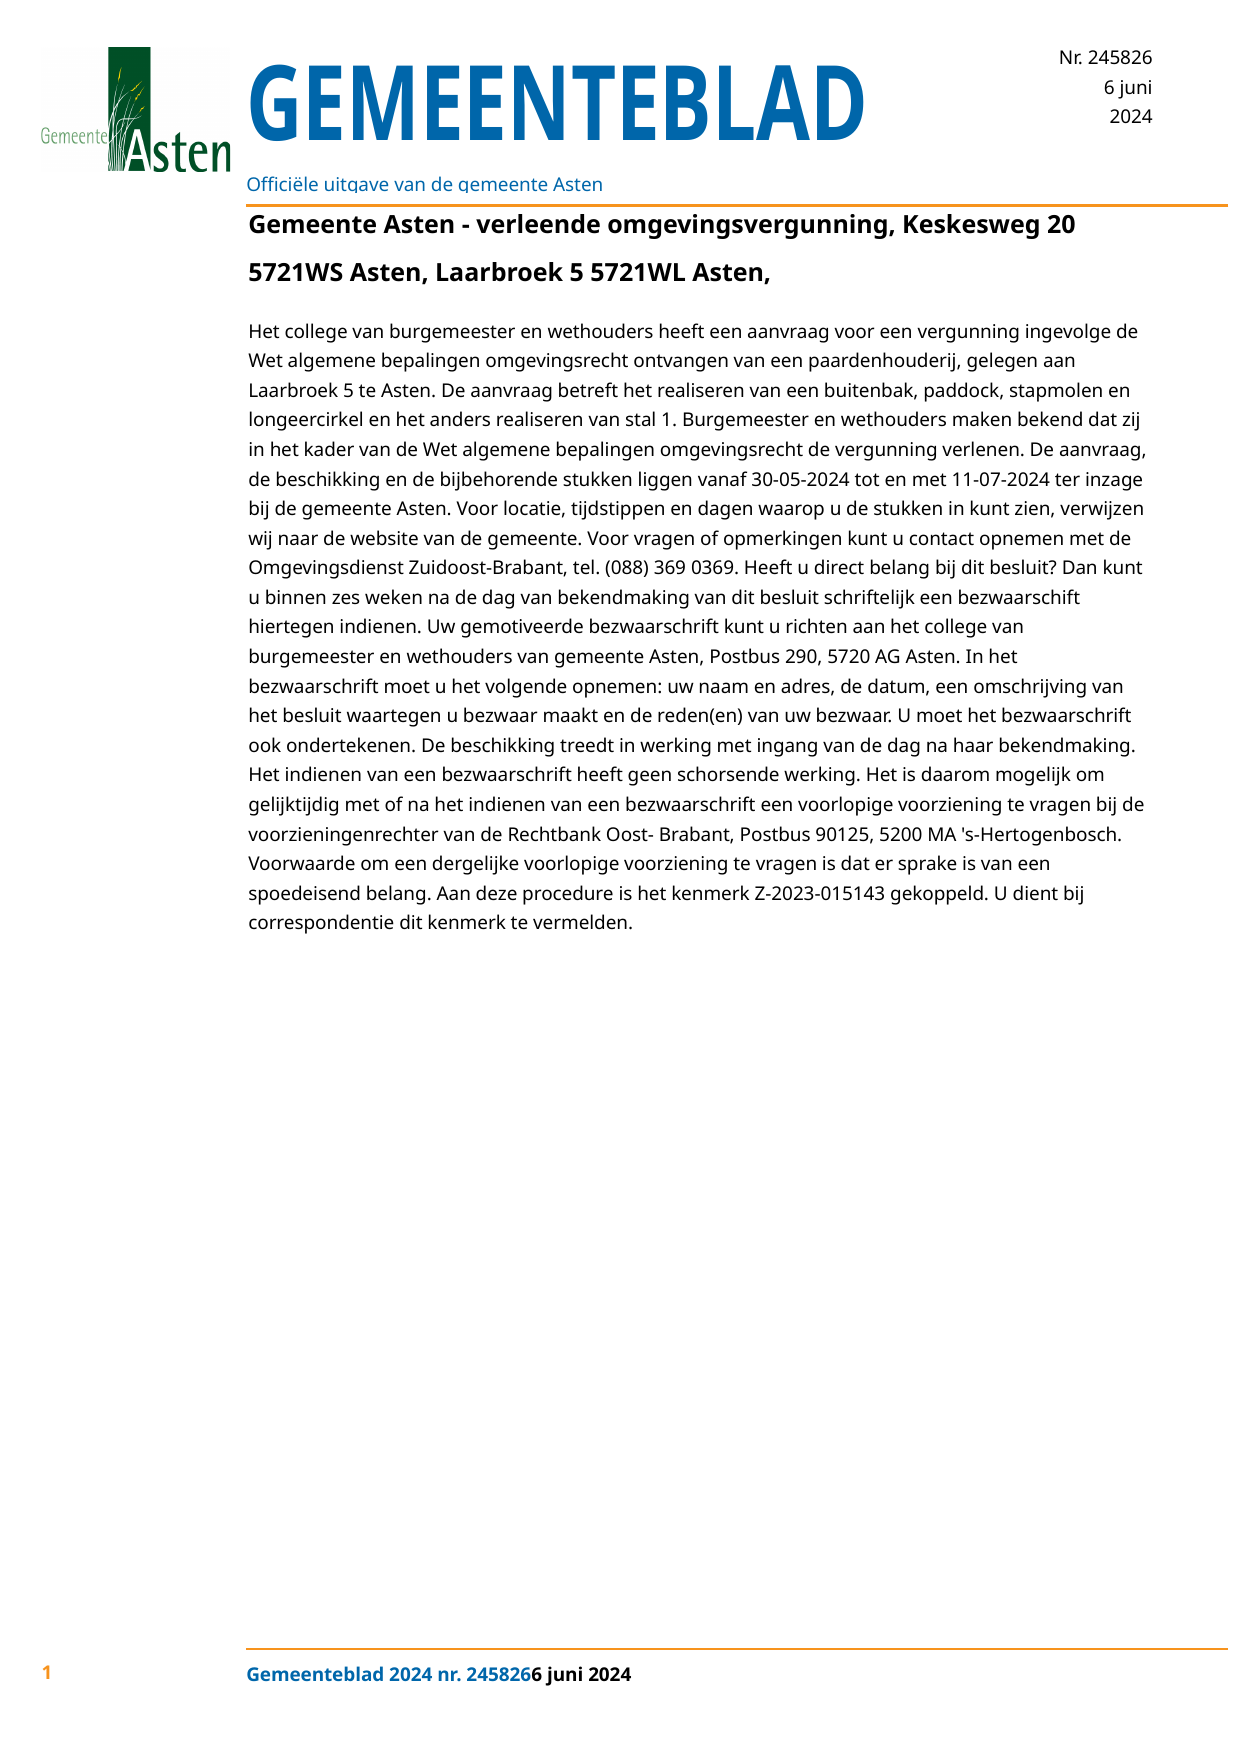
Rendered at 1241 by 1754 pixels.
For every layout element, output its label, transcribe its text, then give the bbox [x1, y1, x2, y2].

text Het college van burgemeester en wethouders heeft een aanvraag voor een vergunning ingevolge de Wet algemene bepalingen omgevingsrecht ontvangen van een paardenhouderij, gelegen aan Laarbroek 5 te Asten. De aanvraag betreft het realiseren van een buitenbak, paddock, stapmolen en longeercirkel en het anders realiseren van stal 1. Burgemeester en wethouders maken bekend dat zij in het kader van de Wet algemene bepalingen omgevingsrecht de vergunning verlenen. De aanvraag, de beschikking en de bijbehorende stukken liggen vanaf 30-05-2024 tot en met 11-07-2024 ter inzage bij de gemeente Asten. Voor locatie, tijdstippen en dagen waarop u de stukken in kunt zien, verwijzen wij naar de website van de gemeente. Voor vragen of opmerkingen kunt u contact opnemen met de Omgevingsdienst Zuidoost-Brabant, tel. (088) 369 0369. Heeft u direct belang bij dit besluit? Dan kunt u binnen zes weken na de dag van bekendmaking van dit besluit schriftelijk een bezwaarschift hiertegen indienen. Uw gemotiveerde bezwaarschrift kunt u richten aan het college van burgemeester en wethouders van gemeente Asten, Postbus 290, 5720 AG Asten. In het bezwaarschrift moet u het volgende opnemen: uw naam en adres, de datum, een omschrijving van het besluit waartegen u bezwaar maakt en de reden(en) van uw bezwaar. U moet het bezwaarschrift ook ondertekenen. De beschikking treedt in werking met ingang van de dag na haar bekendmaking. Het indienen van een bezwaarschrift heeft geen schorsende werking. Het is daarom mogelijk om gelijktijdig met of na het indienen van een bezwaarschrift een voorlopige voorziening te vragen bij de voorzieningenrechter van de Rechtbank Oost- Brabant, Postbus 90125, 5200 MA 's-Hertogenbosch. Voorwaarde om een dergelijke voorlopige voorziening te vragen is dat er sprake is van een spoedeisend belang. Aan deze procedure is het kenmerk Z-2023-015143 gekoppeld. U dient bij correspondentie dit kenmerk te vermelden. [248, 318, 1152, 935]
text Gemeente Asten - verleende omgevingsvergunning, Keskesweg 20 5721WS Asten, Laarbroek 5 5721WL Asten, [248, 207, 1152, 288]
picture [41, 47, 231, 172]
